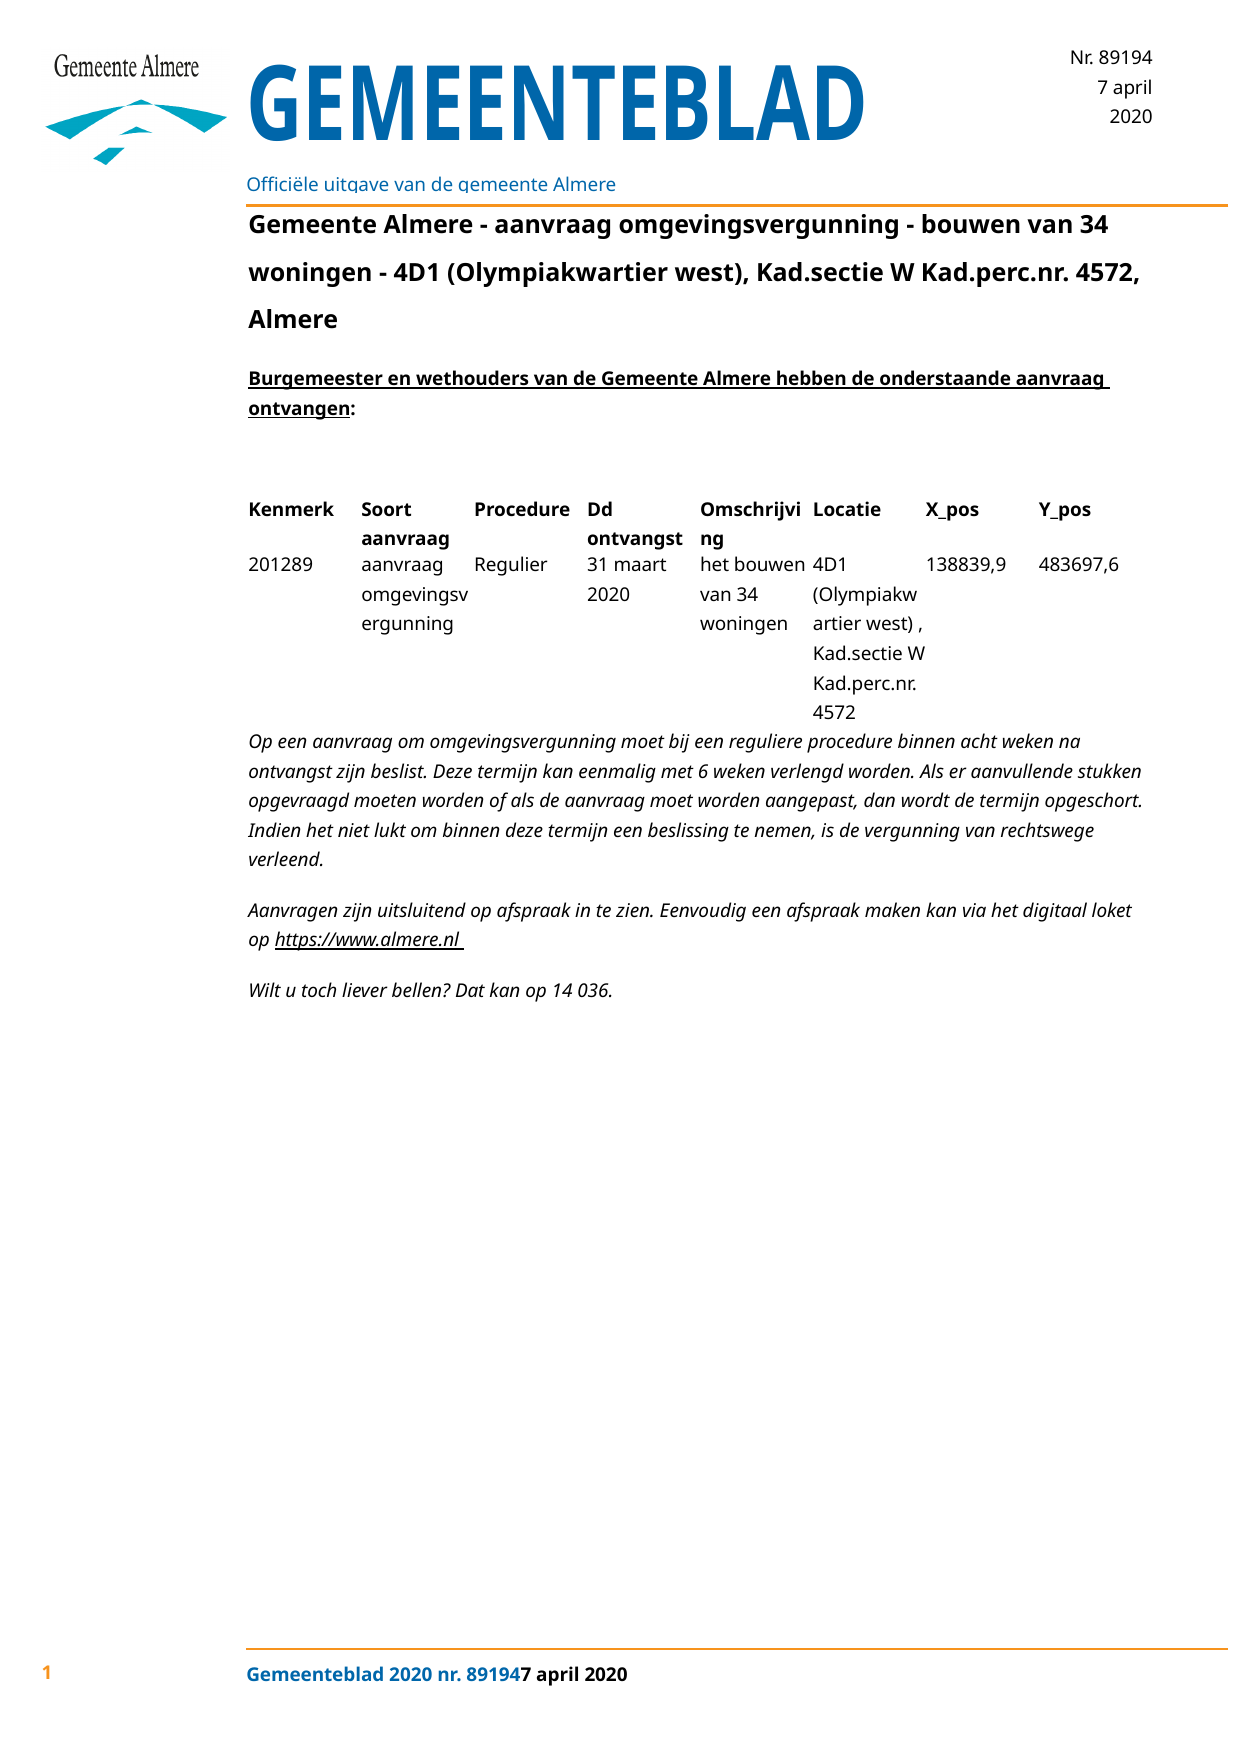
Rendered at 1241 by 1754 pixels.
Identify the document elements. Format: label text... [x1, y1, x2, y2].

picture [41, 47, 231, 172]
text Op een aanvraag om omgevingsvergunning moet bij een reguliere procedure binnen acht weken na ontvangst zijn beslist. Deze termijn kan eenmalig met 6 weken verlengd worden. Als er aanvullende stukken opgevraagd moeten worden of als de aanvraag moet worden aangepast, dan wordt de termijn opgeschort. Indien het niet lukt om binnen deze termijn een beslissing te nemen, is de vergunning van rechtswege verleend. [248, 728, 1152, 872]
table_header X_pos [926, 496, 1038, 551]
text Aanvragen zijn uitsluitend op afspraak in te zien. Eenvoudig een afspraak maken kan via het digitaal loket op https://www.almere.nl [248, 897, 1152, 952]
table_cell 4D1 (Olympiakwartier west) , Kad.sectie W Kad.perc.nr. 4572 [813, 551, 926, 725]
table_header Omschrijving [700, 496, 813, 551]
table_cell Regulier [474, 551, 587, 725]
text Gemeente Almere - aanvraag omgevingsvergunning - bouwen van 34 woningen - 4D1 (Olympiakwartier west), Kad.sectie W Kad.perc.nr. 4572, Almere [248, 207, 1152, 336]
table_cell 483697,6 [1039, 551, 1152, 725]
table_cell het bouwen van 34 woningen [700, 551, 813, 725]
table_cell 201289 [248, 551, 361, 725]
table_header Procedure [474, 496, 587, 551]
table_header Locatie [813, 496, 926, 551]
table_header Dd ontvangst [587, 496, 700, 551]
table_cell aanvraag omgevingsvergunning [361, 551, 474, 725]
text Wilt u toch liever bellen? Dat kan op 14 036. [248, 977, 1152, 1003]
table_header Kenmerk [248, 496, 361, 551]
table_header Soort aanvraag [361, 496, 474, 551]
table_cell 138839,9 [926, 551, 1038, 725]
table_header Y_pos [1039, 496, 1152, 551]
table_cell 31 maart 2020 [587, 551, 700, 725]
text Burgemeester en wethouders van de Gemeente Almere hebben de onderstaande aanvraag ontvangen: [248, 366, 1152, 421]
